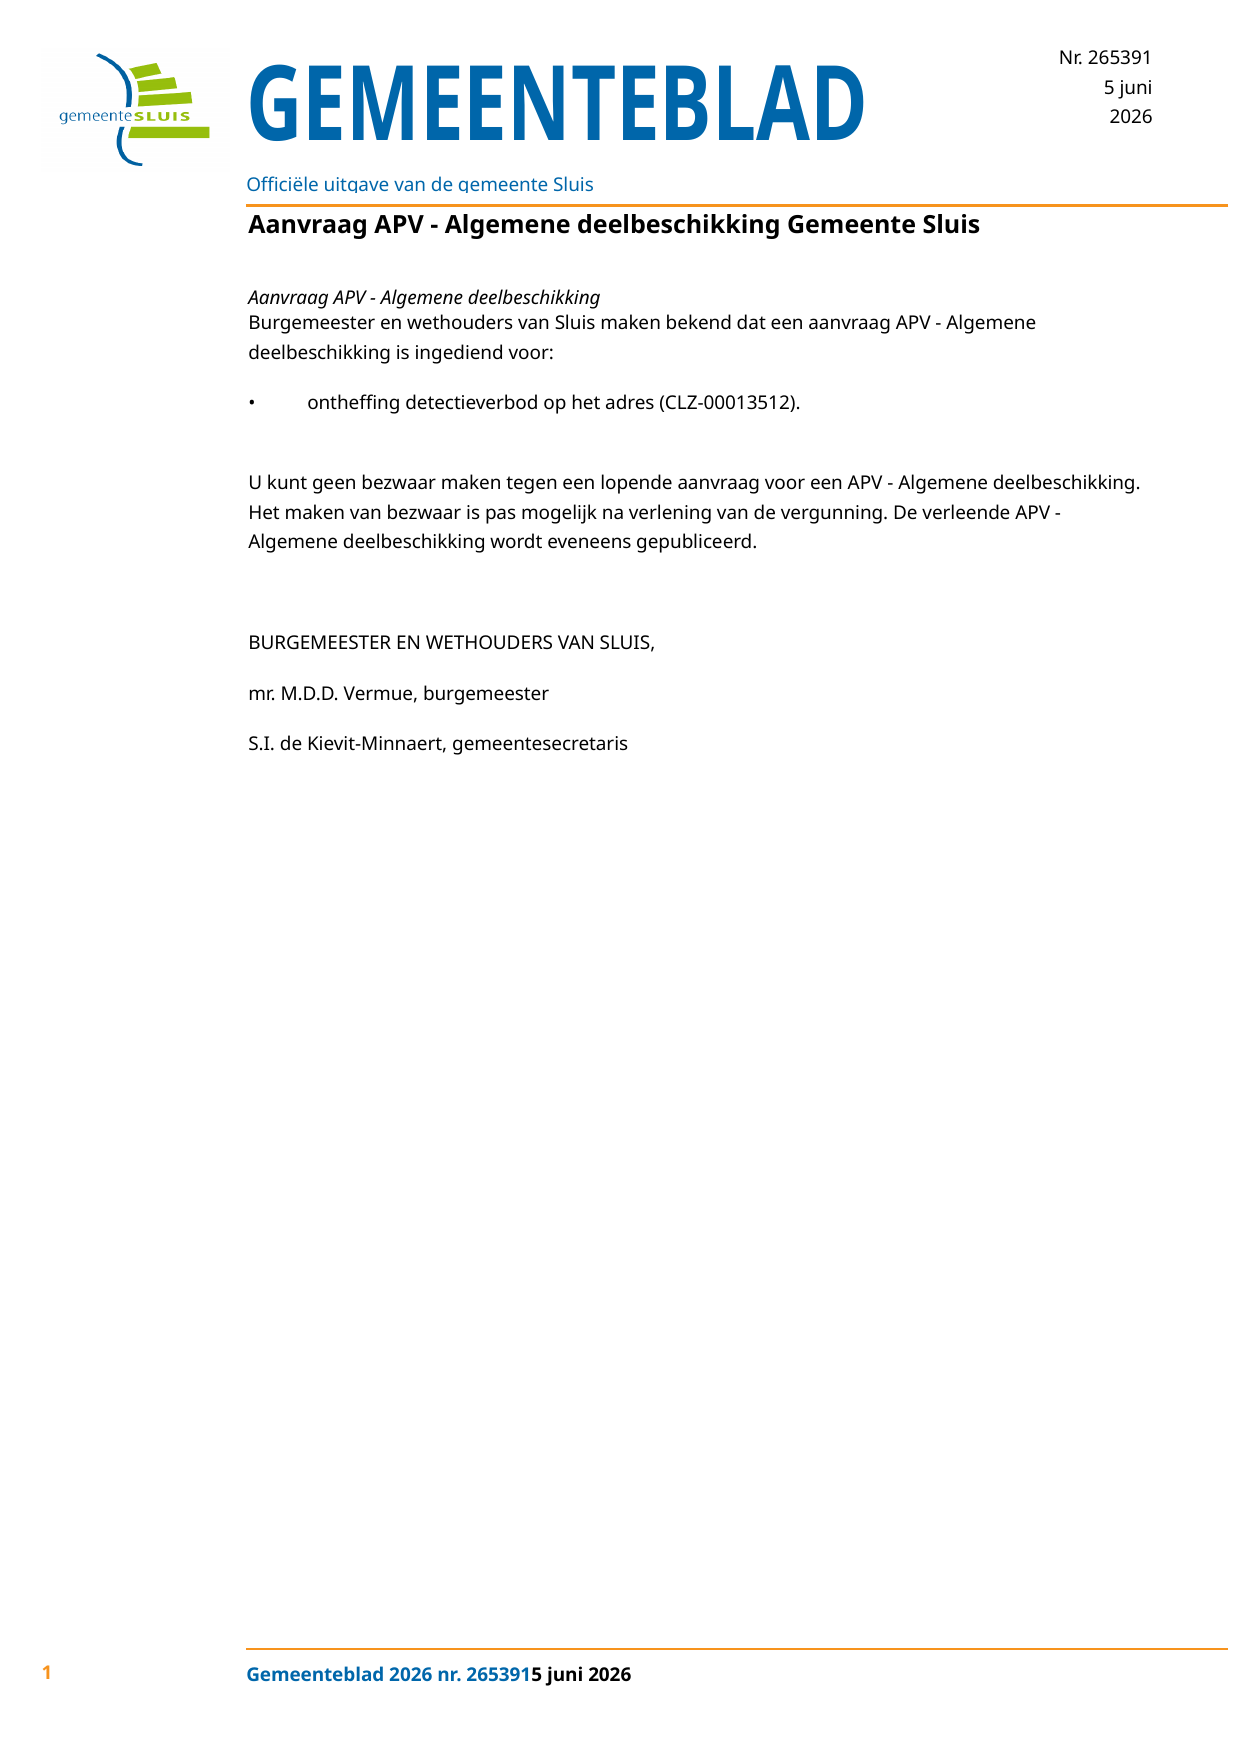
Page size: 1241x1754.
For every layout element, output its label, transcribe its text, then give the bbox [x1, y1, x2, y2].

text S.I. de Kievit-Minnaert, gemeentesecretaris [248, 730, 1152, 756]
text U kunt geen bezwaar maken tegen een lopende aanvraag voor een APV - Algemene deelbeschikking. Het maken van bezwaar is pas mogelijk na verlening van de vergunning. De verleende APV - Algemene deelbeschikking wordt eveneens gepubliceerd. [248, 469, 1152, 554]
text Aanvraag APV - Algemene deelbeschikking Gemeente Sluis [248, 207, 1152, 241]
text Burgemeester en wethouders van Sluis maken bekend dat een aanvraag APV - Algemene deelbeschikking is ingediend voor: [248, 309, 1152, 365]
text BURGEMEESTER EN WETHOUDERS VAN SLUIS, [248, 629, 1152, 655]
picture [41, 47, 231, 172]
list ontheffing detectieverbod op het adres (CLZ-00013512). [248, 389, 1152, 415]
text Aanvraag APV - Algemene deelbeschikking [248, 284, 1152, 309]
text mr. M.D.D. Vermue, burgemeester [248, 680, 1152, 706]
